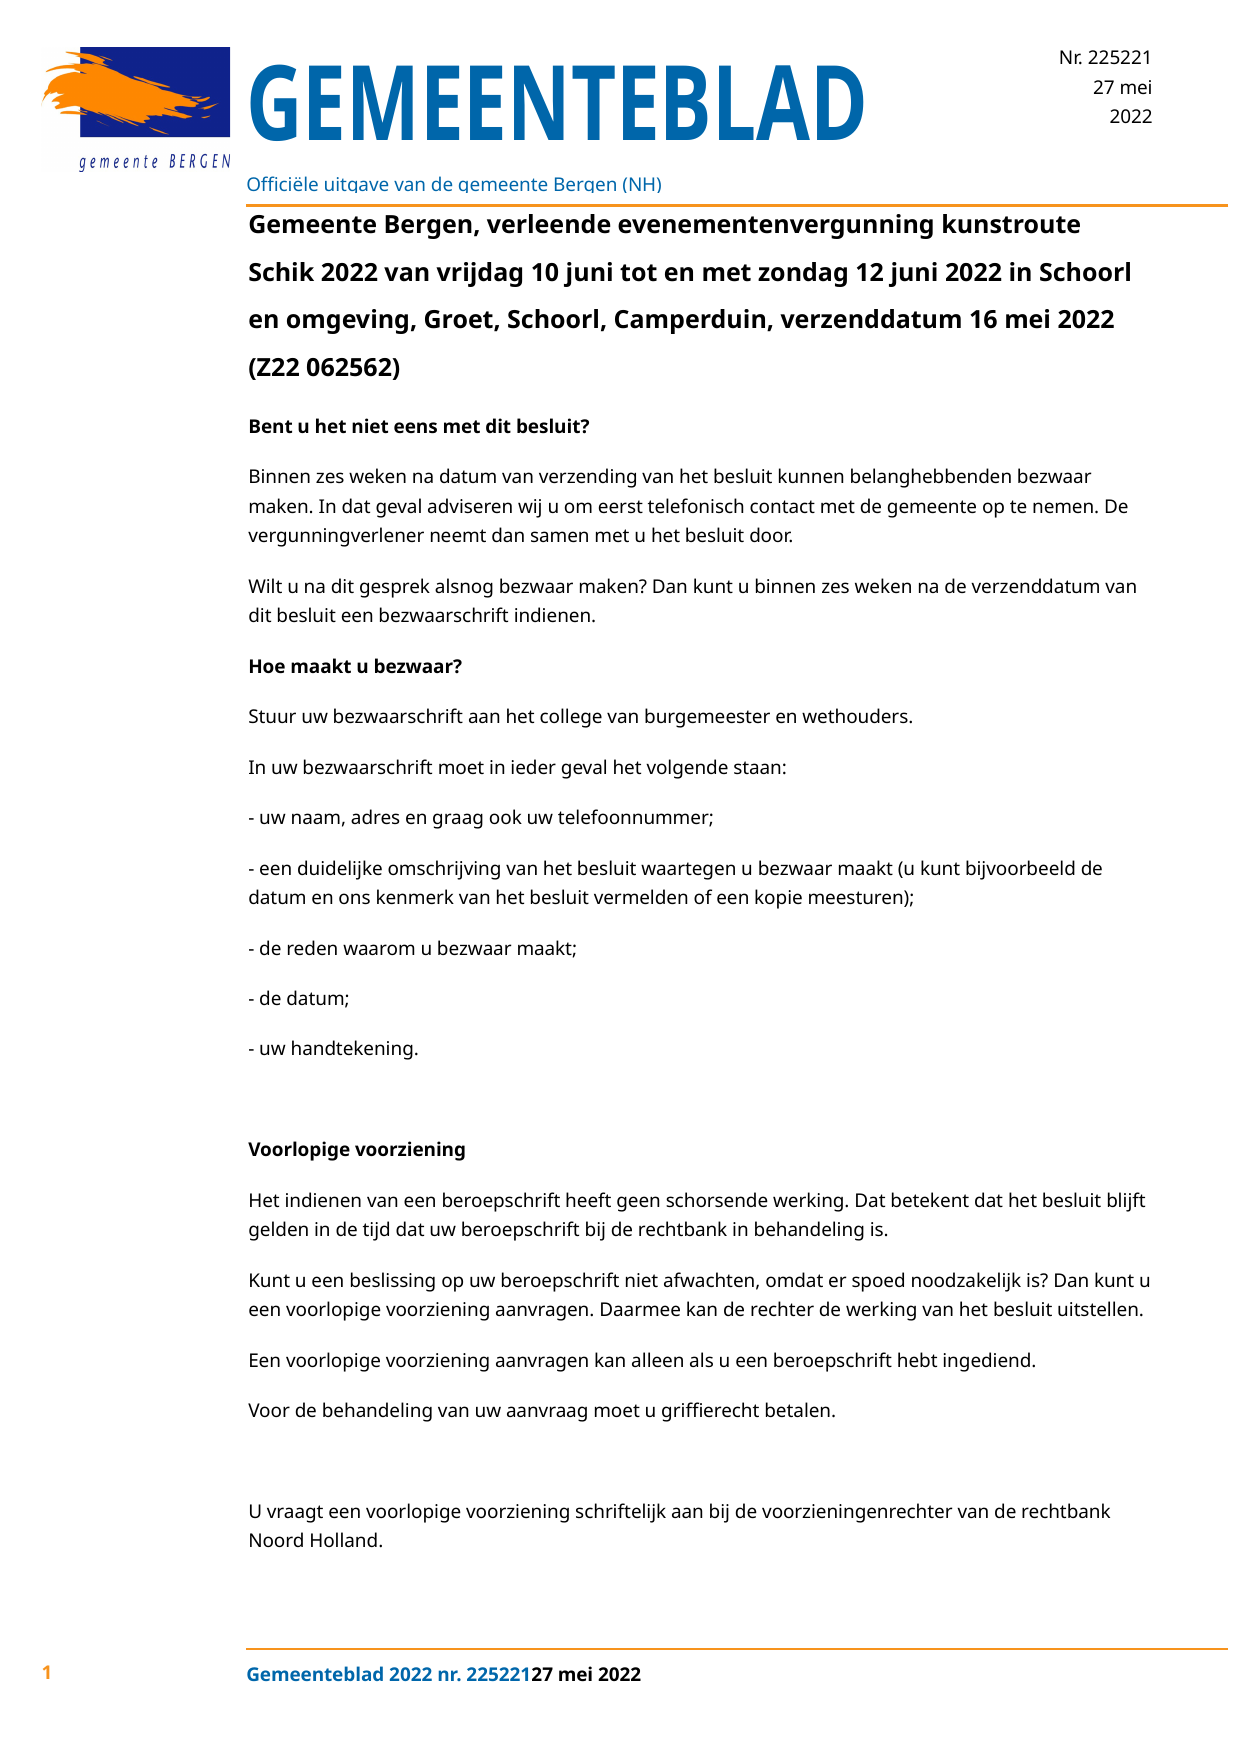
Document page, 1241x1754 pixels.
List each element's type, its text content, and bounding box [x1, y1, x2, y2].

text Het indienen van een beroepschrift heeft geen schorsende werking. Dat betekent dat het besluit blijft gelden in de tijd dat uw beroepschrift bij de rechtbank in behandeling is. [248, 1187, 1152, 1242]
text - uw handtekening. [248, 1036, 1152, 1061]
text U vraagt een voorlopige voorziening schriftelijk aan bij de voorzieningenrechter van de rechtbank Noord Holland. [248, 1498, 1152, 1553]
text Kunt u een beslissing op uw beroepschrift niet afwachten, omdat er spoed noodzakelijk is? Dan kunt u een voorlopige voorziening aanvragen. Daarmee kan de rechter de werking van het besluit uitstellen. [248, 1267, 1152, 1322]
text - de datum; [248, 985, 1152, 1011]
text Voor de behandeling van uw aanvraag moet u griffierecht betalen. [248, 1397, 1152, 1423]
picture [41, 47, 231, 172]
text - de reden waarom u bezwaar maakt; [248, 935, 1152, 961]
text Hoe maakt u bezwaar? [248, 653, 1152, 679]
text Binnen zes weken na datum van verzending van het besluit kunnen belanghebbenden bezwaar maken. In dat geval adviseren wij u om eerst telefonisch contact met de gemeente op te nemen. De vergunningverlener neemt dan samen met u het besluit door. [248, 463, 1152, 548]
text Een voorlopige voorziening aanvragen kan alleen als u een beroepschrift hebt ingediend. [248, 1347, 1152, 1373]
text Gemeente Bergen, verleende evenementenvergunning kunstroute Schik 2022 van vrijdag 10 juni tot en met zondag 12 juni 2022 in Schoorl en omgeving, Groet, Schoorl, Camperduin, verzenddatum 16 mei 2022 (Z22 062562) [248, 207, 1152, 384]
text Bent u het niet eens met dit besluit? [248, 413, 1152, 439]
text In uw bezwaarschrift moet in ieder geval het volgende staan: [248, 754, 1152, 780]
text Wilt u na dit gesprek alsnog bezwaar maken? Dan kunt u binnen zes weken na de verzenddatum van dit besluit een bezwaarschrift indienen. [248, 573, 1152, 628]
text Stuur uw bezwaarschrift aan het college van burgemeester en wethouders. [248, 703, 1152, 729]
text - een duidelijke omschrijving van het besluit waartegen u bezwaar maakt (u kunt bijvoorbeeld de datum en ons kenmerk van het besluit vermelden of een kopie meesturen); [248, 855, 1152, 910]
text - uw naam, adres en graag ook uw telefoonnummer; [248, 804, 1152, 830]
text Voorlopige voorziening [248, 1136, 1152, 1162]
